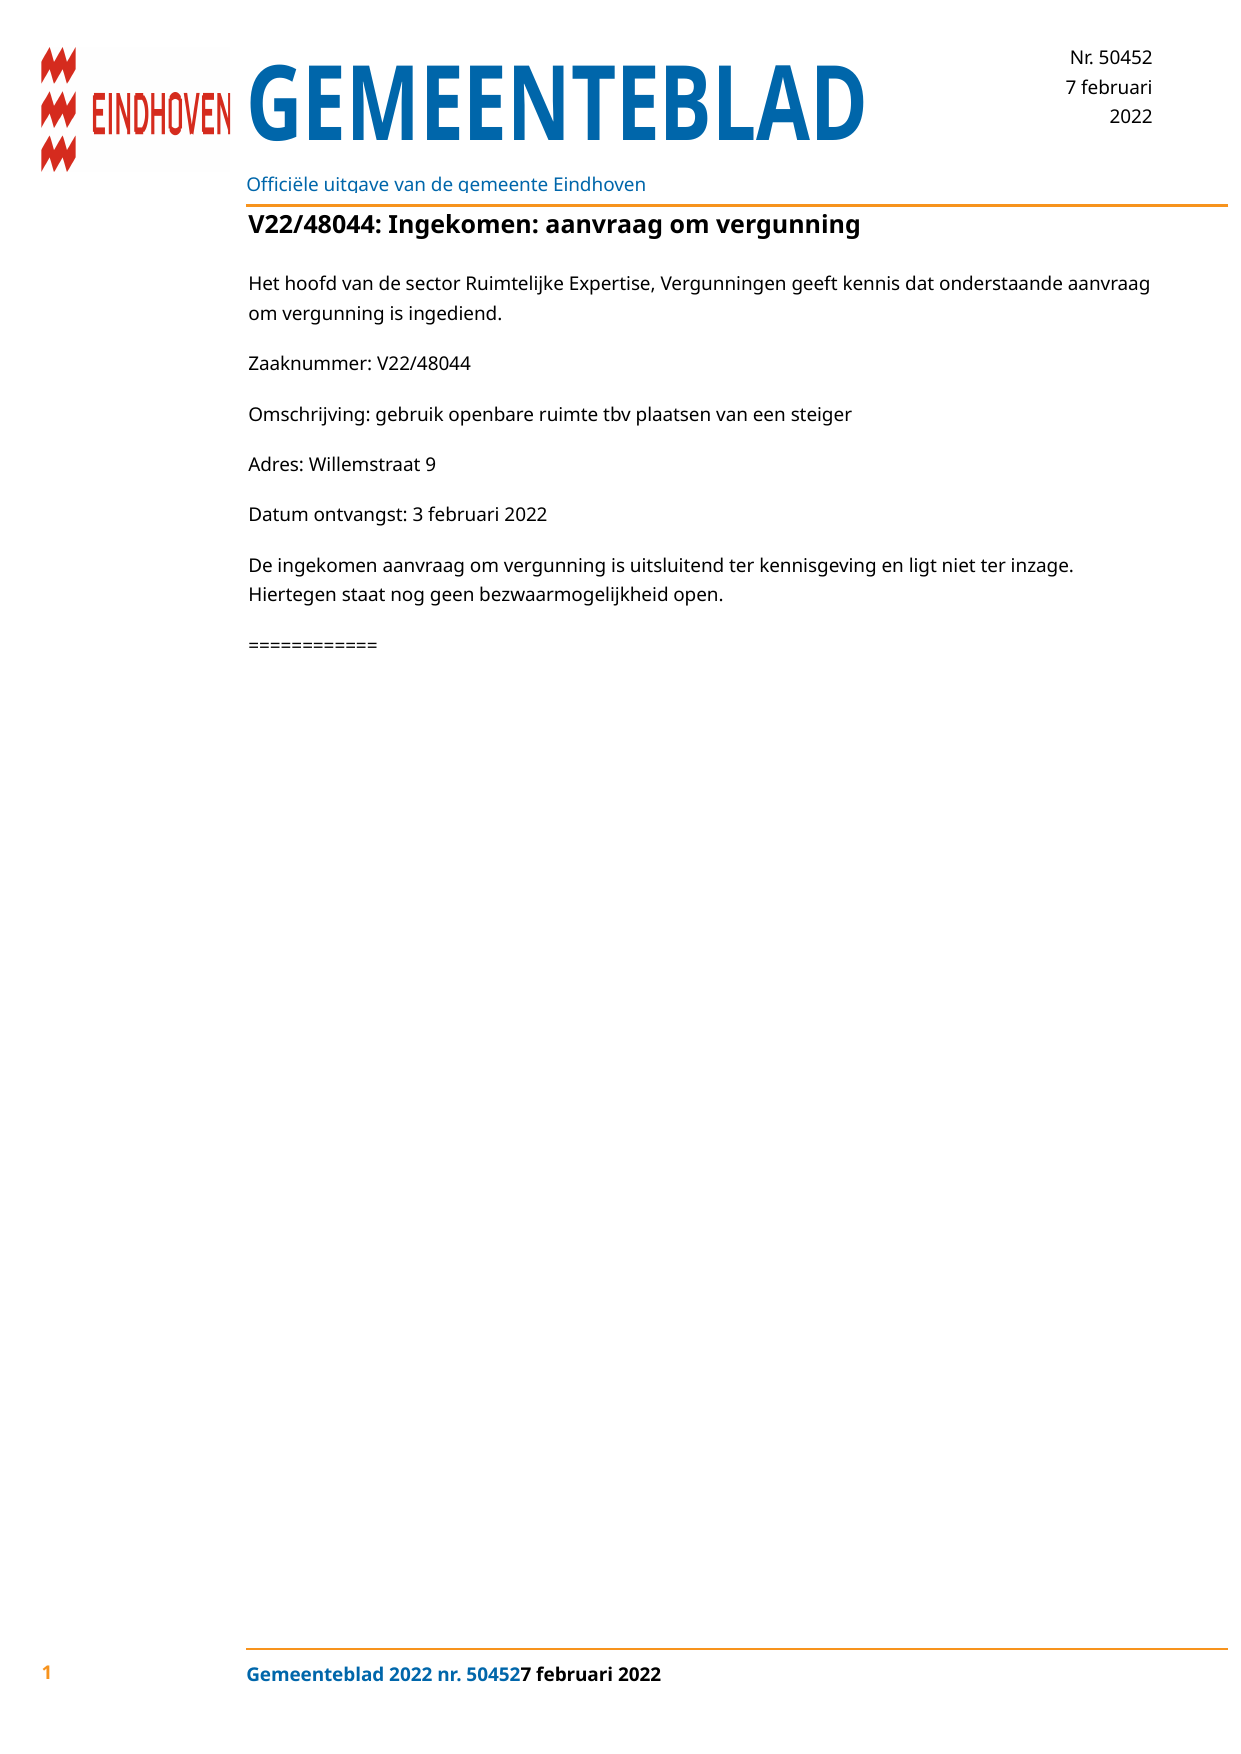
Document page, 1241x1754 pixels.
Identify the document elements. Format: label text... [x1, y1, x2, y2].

text Adres: Willemstraat 9 [248, 451, 1152, 477]
text V22/48044: Ingekomen: aanvraag om vergunning [248, 207, 1152, 241]
text Datum ontvangst: 3 februari 2022 [248, 502, 1152, 527]
text Zaaknummer: V22/48044 [248, 350, 1152, 376]
text Het hoofd van de sector Ruimtelijke Expertise, Vergunningen geeft kennis dat onderstaande aanvraag om vergunning is ingediend. [248, 270, 1152, 326]
text De ingekomen aanvraag om vergunning is uitsluitend ter kennisgeving en ligt niet ter inzage. Hiertegen staat nog geen bezwaarmogelijkheid open. [248, 552, 1152, 607]
text ============ [248, 632, 1152, 658]
picture [41, 47, 231, 172]
text Omschrijving: gebruik openbare ruimte tbv plaatsen van een steiger [248, 401, 1152, 426]
